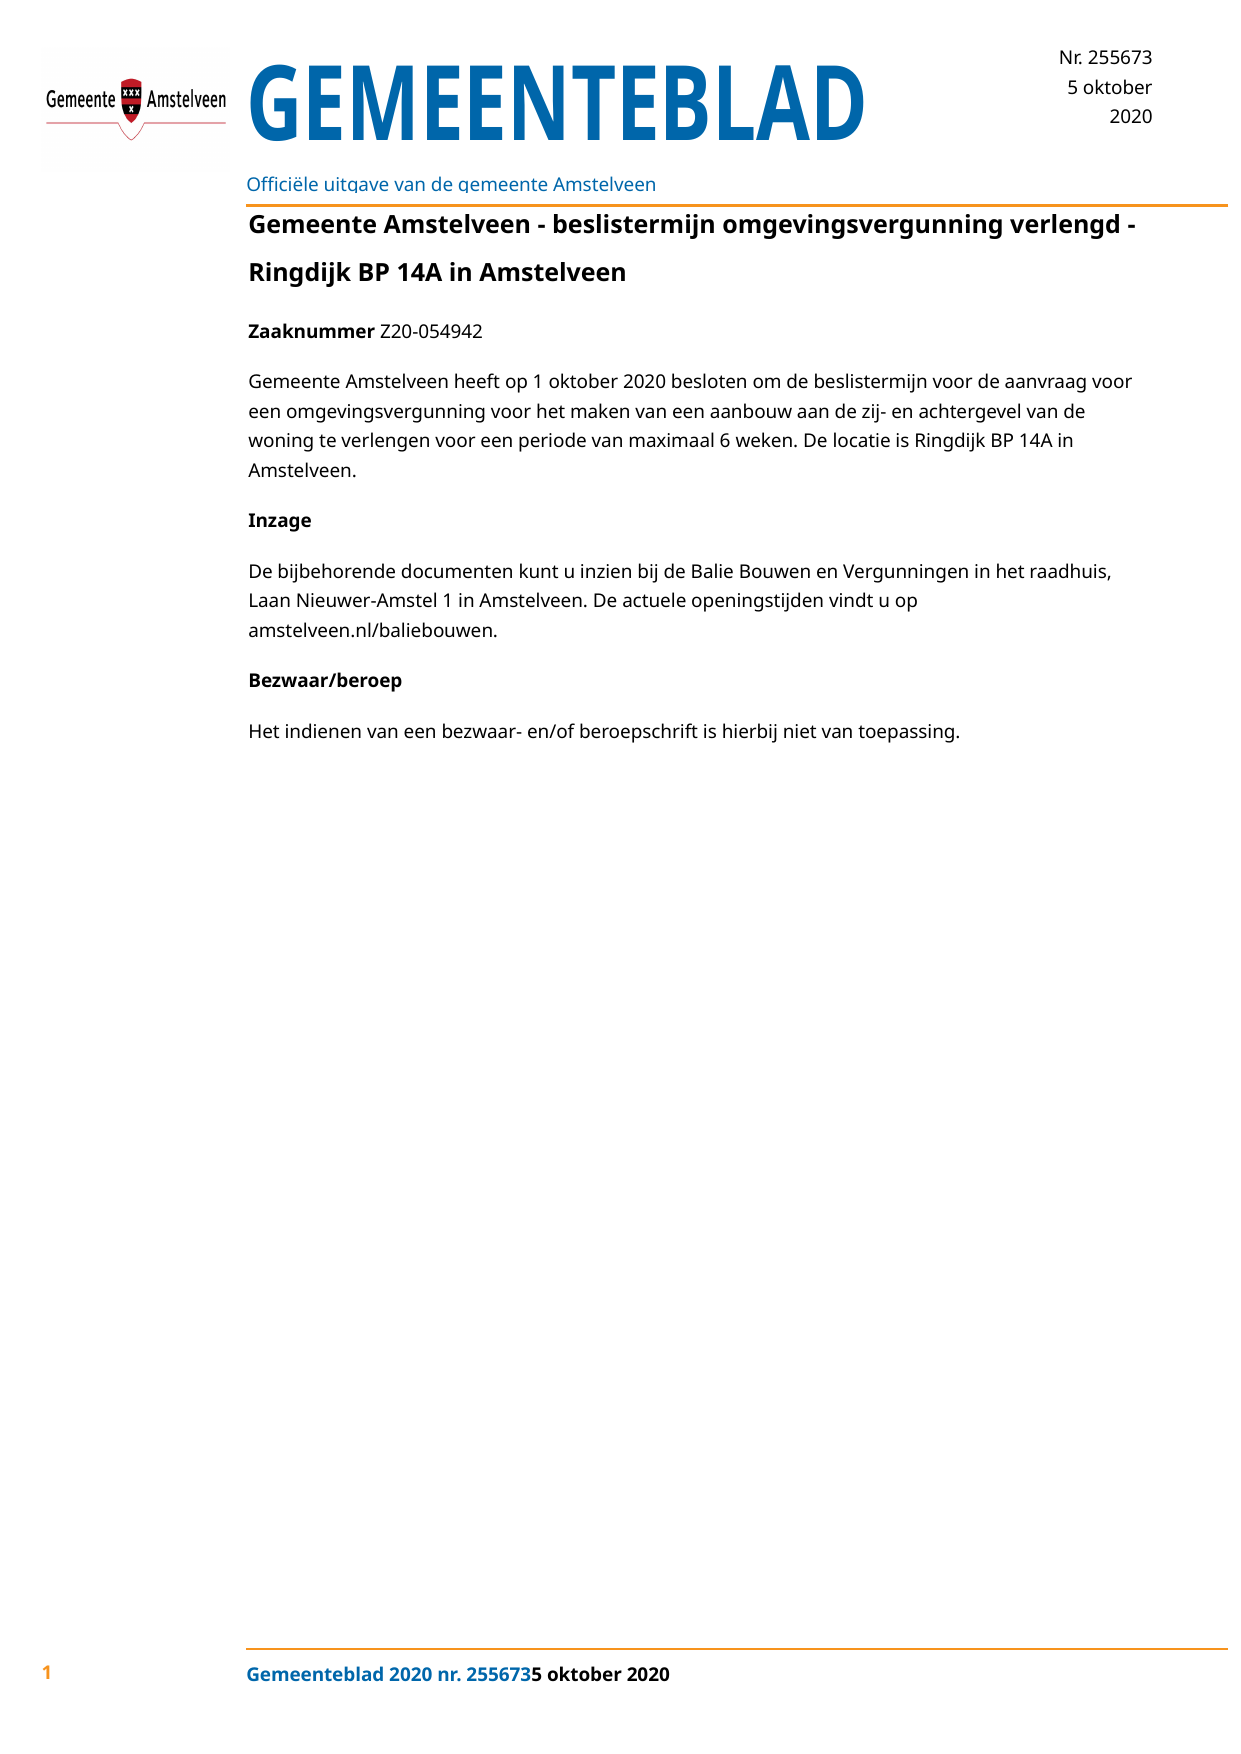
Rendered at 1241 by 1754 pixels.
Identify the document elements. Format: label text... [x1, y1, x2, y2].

text Zaaknummer Z20-054942 [248, 318, 1152, 344]
text Inzage [248, 507, 1152, 533]
text Het indienen van een bezwaar- en/of beroepschrift is hierbij niet van toepassing. [248, 718, 1152, 744]
text Bezwaar/beroep [248, 667, 1152, 693]
text Gemeente Amstelveen - beslistermijn omgevingsvergunning verlengd - Ringdijk BP 14A in Amstelveen [248, 207, 1152, 288]
text De bijbehorende documenten kunt u inzien bij de Balie Bouwen en Vergunningen in het raadhuis, Laan Nieuwer-Amstel 1 in Amstelveen. De actuele openingstijden vindt u op amstelveen.nl/baliebouwen. [248, 558, 1152, 643]
text Gemeente Amstelveen heeft op 1 oktober 2020 besloten om de beslistermijn voor de aanvraag voor een omgevingsvergunning voor het maken van een aanbouw aan de zij- en achtergevel van de woning te verlengen voor een periode van maximaal 6 weken. De locatie is Ringdijk BP 14A in Amstelveen. [248, 368, 1152, 483]
picture [41, 47, 231, 172]
